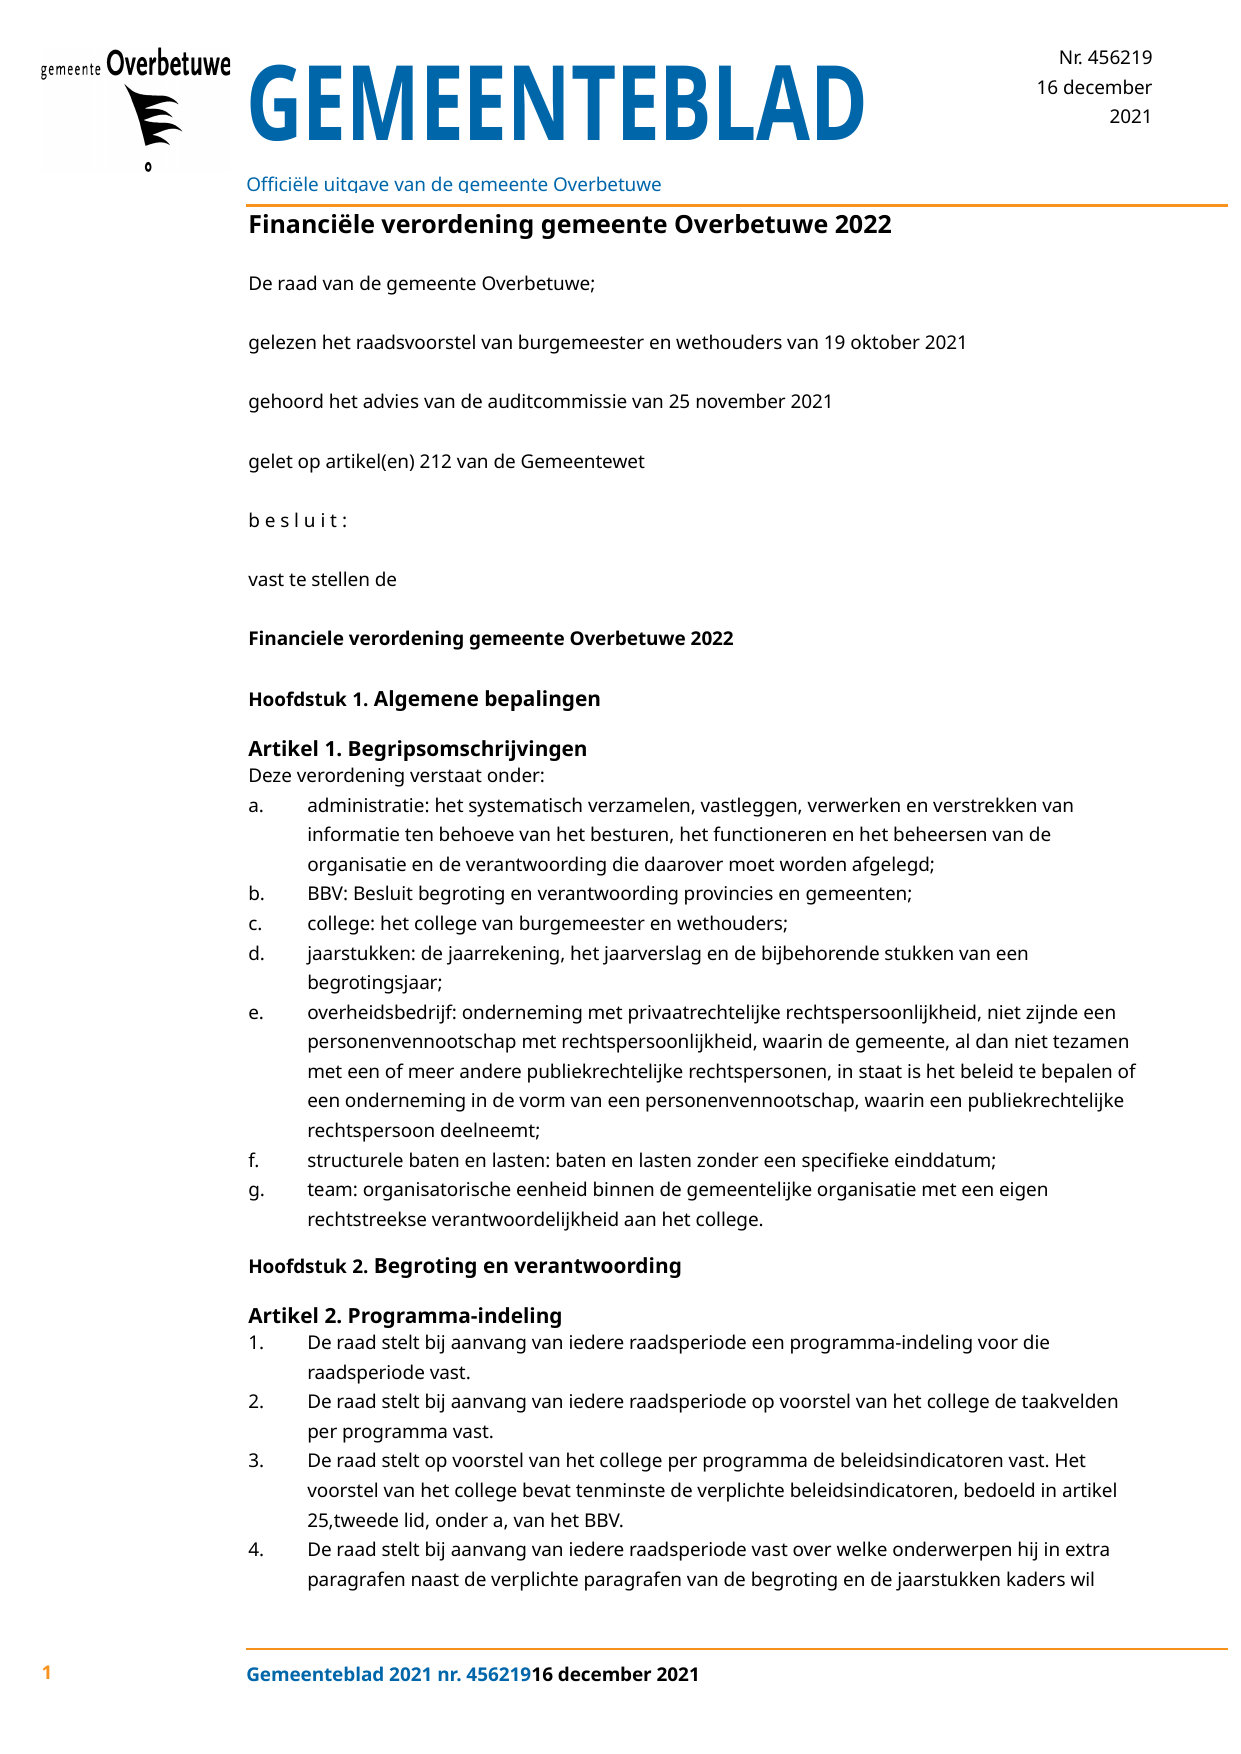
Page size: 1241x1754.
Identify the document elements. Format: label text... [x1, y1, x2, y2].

text gelet op artikel(en) 212 van de Gemeentewet [248, 448, 1152, 473]
list De raad stelt bij aanvang van iedere raadsperiode op voorstel van het college de taakvelden per programma vast. [248, 1388, 1152, 1444]
text Artikel 2. Programma-indeling [248, 1301, 1152, 1329]
text gelezen het raadsvoorstel van burgemeester en wethouders van 19 oktober 2021 [248, 329, 1152, 355]
list BBV: Besluit begroting en verantwoording provincies en gemeenten; [248, 881, 1152, 906]
text Financiële verordening gemeente Overbetuwe 2022 [248, 207, 1152, 241]
list De raad stelt bij aanvang van iedere raadsperiode een programma-indeling voor die raadsperiode vast. [248, 1329, 1152, 1384]
list administratie: het systematisch verzamelen, vastleggen, verwerken en verstrekken van informatie ten behoeve van het besturen, het functioneren en het beheersen van de organisatie en de verantwoording die daarover moet worden afgelegd; [248, 792, 1152, 877]
text Artikel 1. Begripsomschrijvingen [248, 734, 1152, 762]
list team: organisatorische eenheid binnen de gemeentelijke organisatie met een eigen rechtstreekse verantwoordelijkheid aan het college. [248, 1176, 1152, 1232]
text b e s l u i t : [248, 507, 1152, 533]
text Deze verordening verstaat onder: [248, 762, 1152, 788]
text Hoofdstuk 1. Algemene bepalingen [248, 684, 1152, 713]
list overheidsbedrijf: onderneming met privaatrechtelijke rechtspersoonlijkheid, niet zijnde een personenvennootschap met rechtspersoonlijkheid, waarin de gemeente, al dan niet tezamen met een of meer andere publiekrechtelijke rechtspersonen, in staat is het beleid te bepalen of een onderneming in de vorm van een personenvennootschap, waarin een publiekrechtelijke rechtspersoon deelneemt; [248, 999, 1152, 1143]
text vast te stellen de [248, 566, 1152, 592]
text Financiele verordening gemeente Overbetuwe 2022 [248, 625, 1152, 651]
list De raad stelt op voorstel van het college per programma de beleidsindicatoren vast. Het voorstel van het college bevat tenminste de verplichte beleidsindicatoren, bedoeld in artikel 25,tweede lid, onder a, van het BBV. [248, 1448, 1152, 1532]
picture [41, 47, 231, 172]
text gehoord het advies van de auditcommissie van 25 november 2021 [248, 389, 1152, 414]
list De raad stelt bij aanvang van iedere raadsperiode vast over welke onderwerpen hij in extra paragrafen naast de verplichte paragrafen van de begroting en de jaarstukken kaders wil [248, 1536, 1152, 1592]
text De raad van de gemeente Overbetuwe; [248, 270, 1152, 296]
text Hoofdstuk 2. Begroting en verantwoording [248, 1252, 1152, 1280]
list jaarstukken: de jaarrekening, het jaarverslag en de bijbehorende stukken van een begrotingsjaar; [248, 940, 1152, 995]
list college: het college van burgemeester en wethouders; [248, 910, 1152, 936]
list structurele baten en lasten: baten en lasten zonder een specifieke einddatum; [248, 1147, 1152, 1172]
